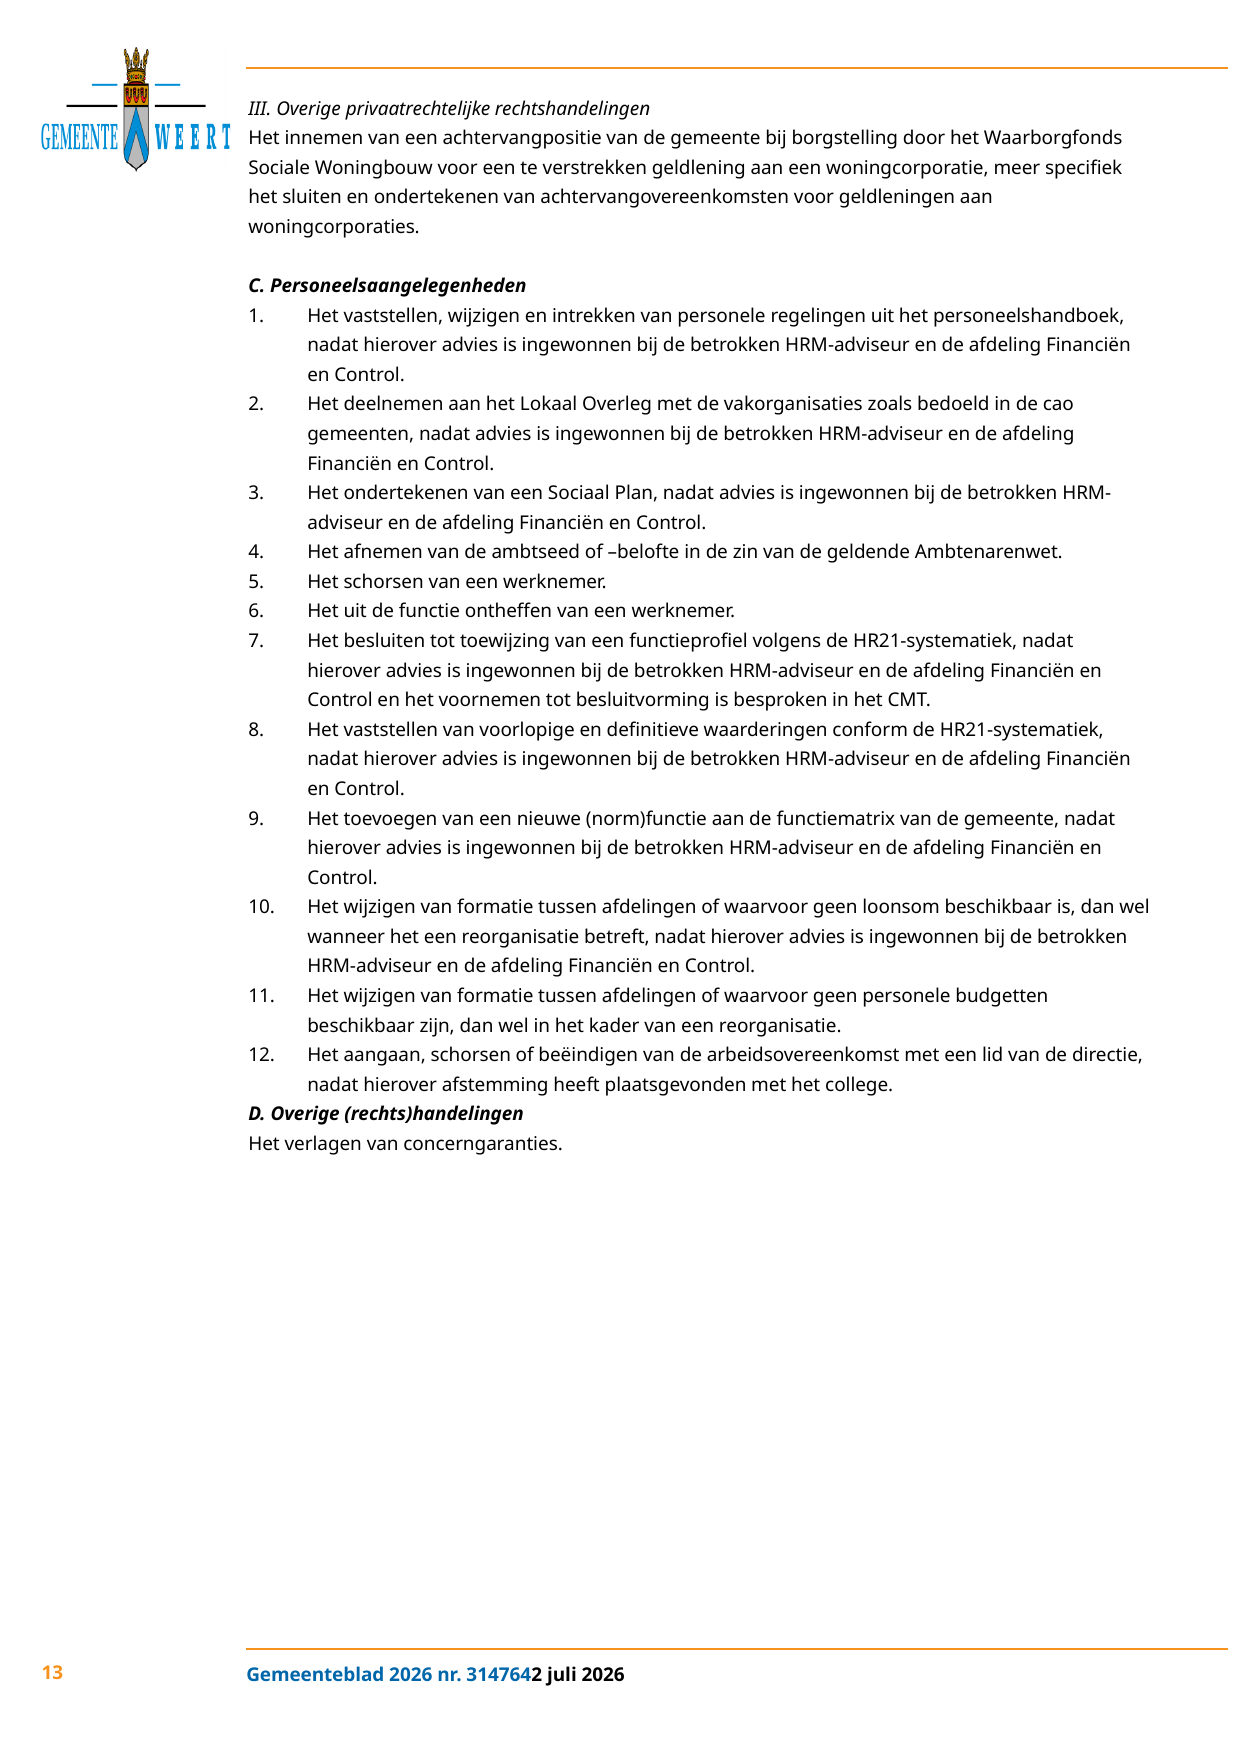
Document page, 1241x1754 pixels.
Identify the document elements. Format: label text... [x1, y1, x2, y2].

list Het uit de functie ontheffen van een werknemer. [248, 598, 1152, 623]
list Het wijzigen van formatie tussen afdelingen of waarvoor geen loonsom beschikbaar is, dan wel wanneer het een reorganisatie betreft, nadat hierover advies is ingewonnen bij de betrokken HRM-adviseur en de afdeling Financiën en Control. [248, 893, 1152, 978]
text Het innemen van een achtervangpositie van de gemeente bij borgstelling door het Waarborgfonds Sociale Woningbouw voor een te verstrekken geldlening aan een woningcorporatie, meer specifiek het sluiten en ondertekenen van achtervangovereenkomsten voor geldleningen aan woningcorporaties. [248, 124, 1152, 239]
text C. Personeelsaangelegenheden [248, 272, 1152, 298]
list Het wijzigen van formatie tussen afdelingen of waarvoor geen personele budgetten beschikbaar zijn, dan wel in het kader van een reorganisatie. [248, 982, 1152, 1038]
list Het aangaan, schorsen of beëindigen van de arbeidsovereenkomst met een lid van de directie, nadat hierover afstemming heeft plaatsgevonden met het college. [248, 1041, 1152, 1097]
list Het ondertekenen van een Sociaal Plan, nadat advies is ingewonnen bij de betrokken HRM-adviseur en de afdeling Financiën en Control. [248, 479, 1152, 535]
list Het besluiten tot toewijzing van een functieprofiel volgens de HR21-systematiek, nadat hierover advies is ingewonnen bij de betrokken HRM-adviseur en de afdeling Financiën en Control en het voornemen tot besluitvorming is besproken in het CMT. [248, 627, 1152, 712]
list Het vaststellen van voorlopige en definitieve waarderingen conform de HR21-systematiek, nadat hierover advies is ingewonnen bij de betrokken HRM-adviseur en de afdeling Financiën en Control. [248, 716, 1152, 801]
text III. Overige privaatrechtelijke rechtshandelingen [248, 95, 1152, 121]
text Het verlagen van concerngaranties. [248, 1130, 1152, 1156]
list Het schorsen van een werknemer. [248, 568, 1152, 594]
text D. Overige (rechts)handelingen [248, 1101, 1152, 1126]
list Het deelnemen aan het Lokaal Overleg met de vakorganisaties zoals bedoeld in de cao gemeenten, nadat advies is ingewonnen bij de betrokken HRM-adviseur en de afdeling Financiën en Control. [248, 391, 1152, 476]
list Het afnemen van de ambtseed of –belofte in de zin van de geldende Ambtenarenwet. [248, 538, 1152, 564]
list Het toevoegen van een nieuwe (norm)functie aan de functiematrix van de gemeente, nadat hierover advies is ingewonnen bij de betrokken HRM-adviseur en de afdeling Financiën en Control. [248, 805, 1152, 890]
list Het vaststellen, wijzigen en intrekken van personele regelingen uit het personeelshandboek, nadat hierover advies is ingewonnen bij de betrokken HRM-adviseur en de afdeling Financiën en Control. [248, 302, 1152, 387]
picture [41, 47, 231, 172]
